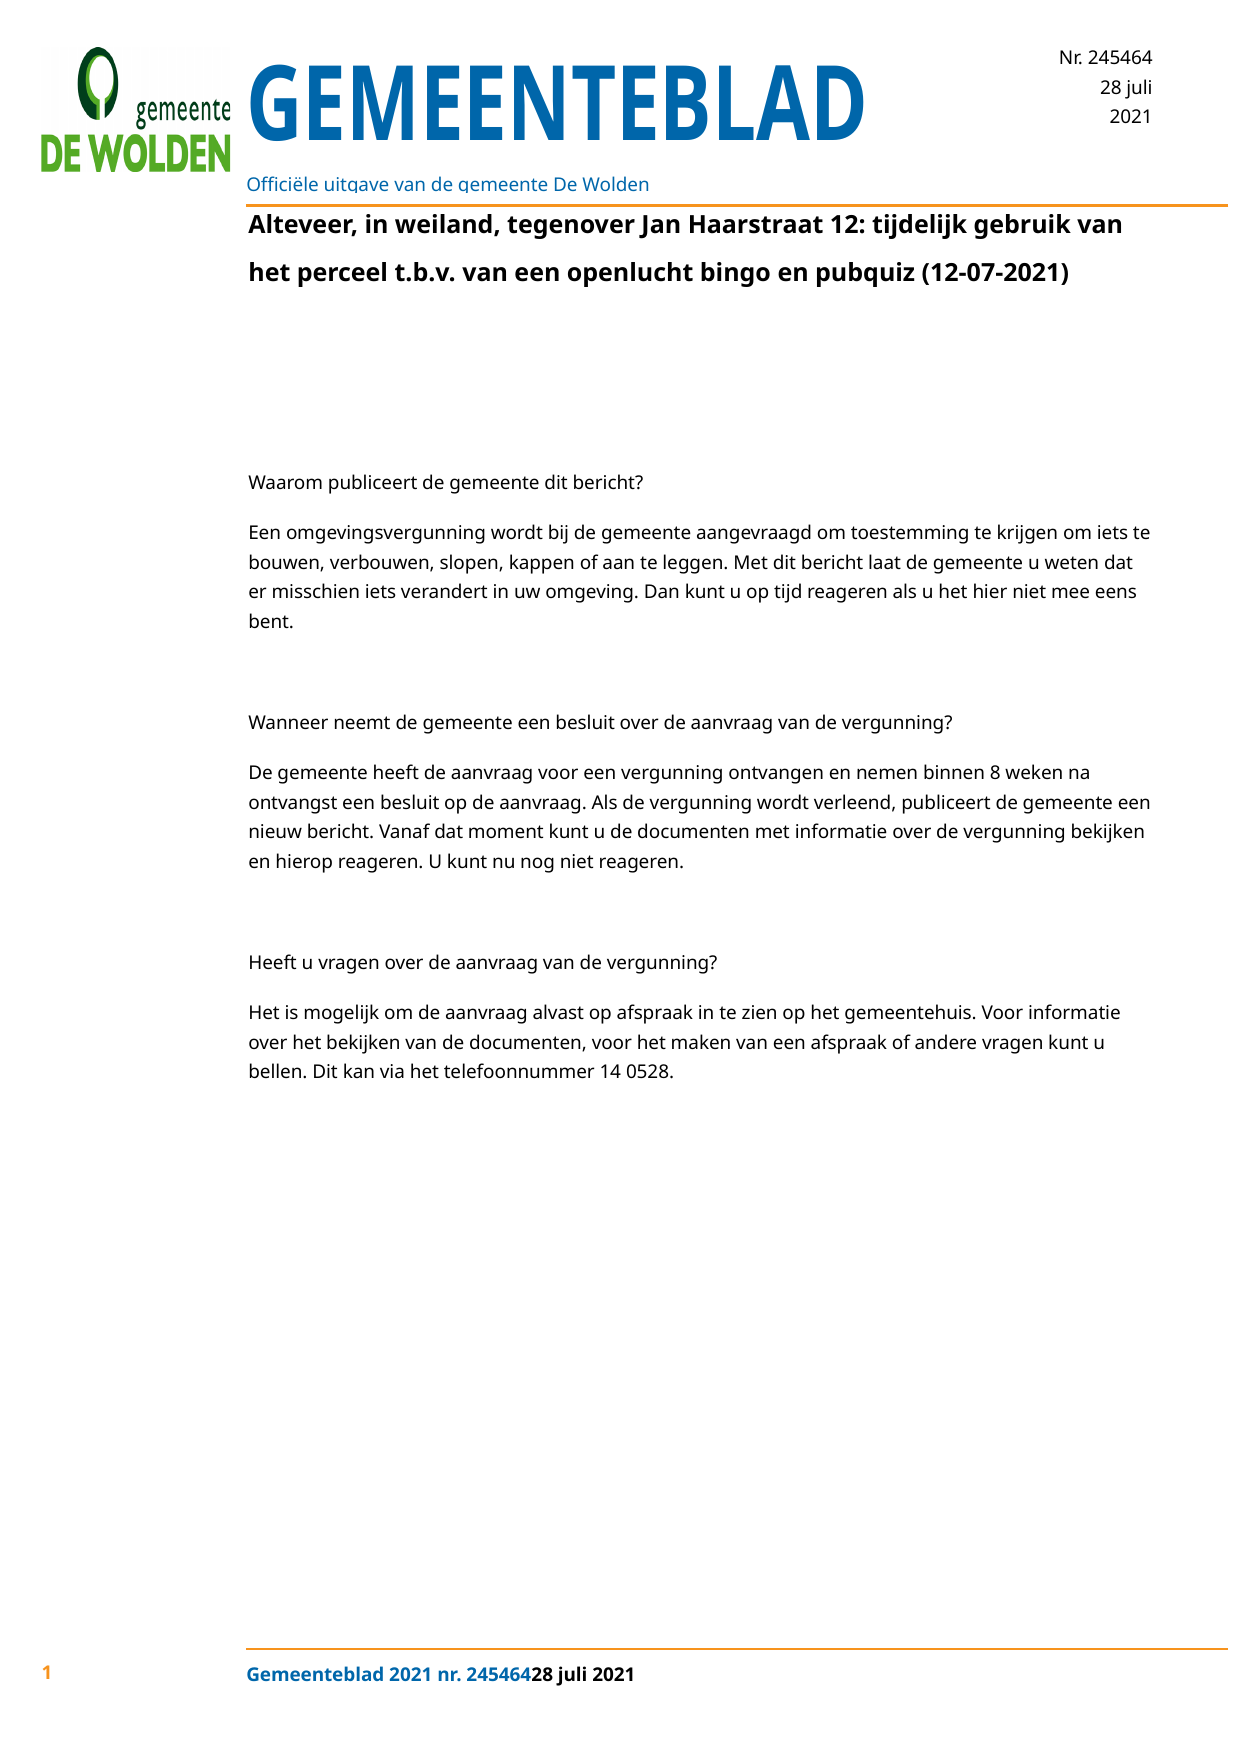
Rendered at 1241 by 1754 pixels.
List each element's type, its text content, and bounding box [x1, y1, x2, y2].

text Heeft u vragen over de aanvraag van de vergunning? [248, 949, 1152, 975]
text Het is mogelijk om de aanvraag alvast op afspraak in te zien op het gemeentehuis. Voor informatie over het bekijken van de documenten, voor het maken van een afspraak of andere vragen kunt u bellen. Dit kan via het telefoonnummer 14 0528. [248, 999, 1152, 1084]
text Een omgevingsvergunning wordt bij de gemeente aangevraagd om toestemming te krijgen om iets te bouwen, verbouwen, slopen, kappen of aan te leggen. Met dit bericht laat de gemeente u weten dat er misschien iets verandert in uw omgeving. Dan kunt u op tijd reageren als u het hier niet mee eens bent. [248, 519, 1152, 634]
text Alteveer, in weiland, tegenover Jan Haarstraat 12: tijdelijk gebruik van het perceel t.b.v. van een openlucht bingo en pubquiz (12-07-2021) [248, 207, 1152, 288]
text Wanneer neemt de gemeente een besluit over de aanvraag van de vergunning? [248, 709, 1152, 735]
picture [41, 47, 231, 172]
text Waarom publiceert de gemeente dit bericht? [248, 469, 1152, 495]
text De gemeente heeft de aanvraag voor een vergunning ontvangen en nemen binnen 8 weken na ontvangst een besluit op de aanvraag. Als de vergunning wordt verleend, publiceert de gemeente een nieuw bericht. Vanaf dat moment kunt u de documenten met informatie over de vergunning bekijken en hierop reageren. U kunt nu nog niet reageren. [248, 759, 1152, 874]
